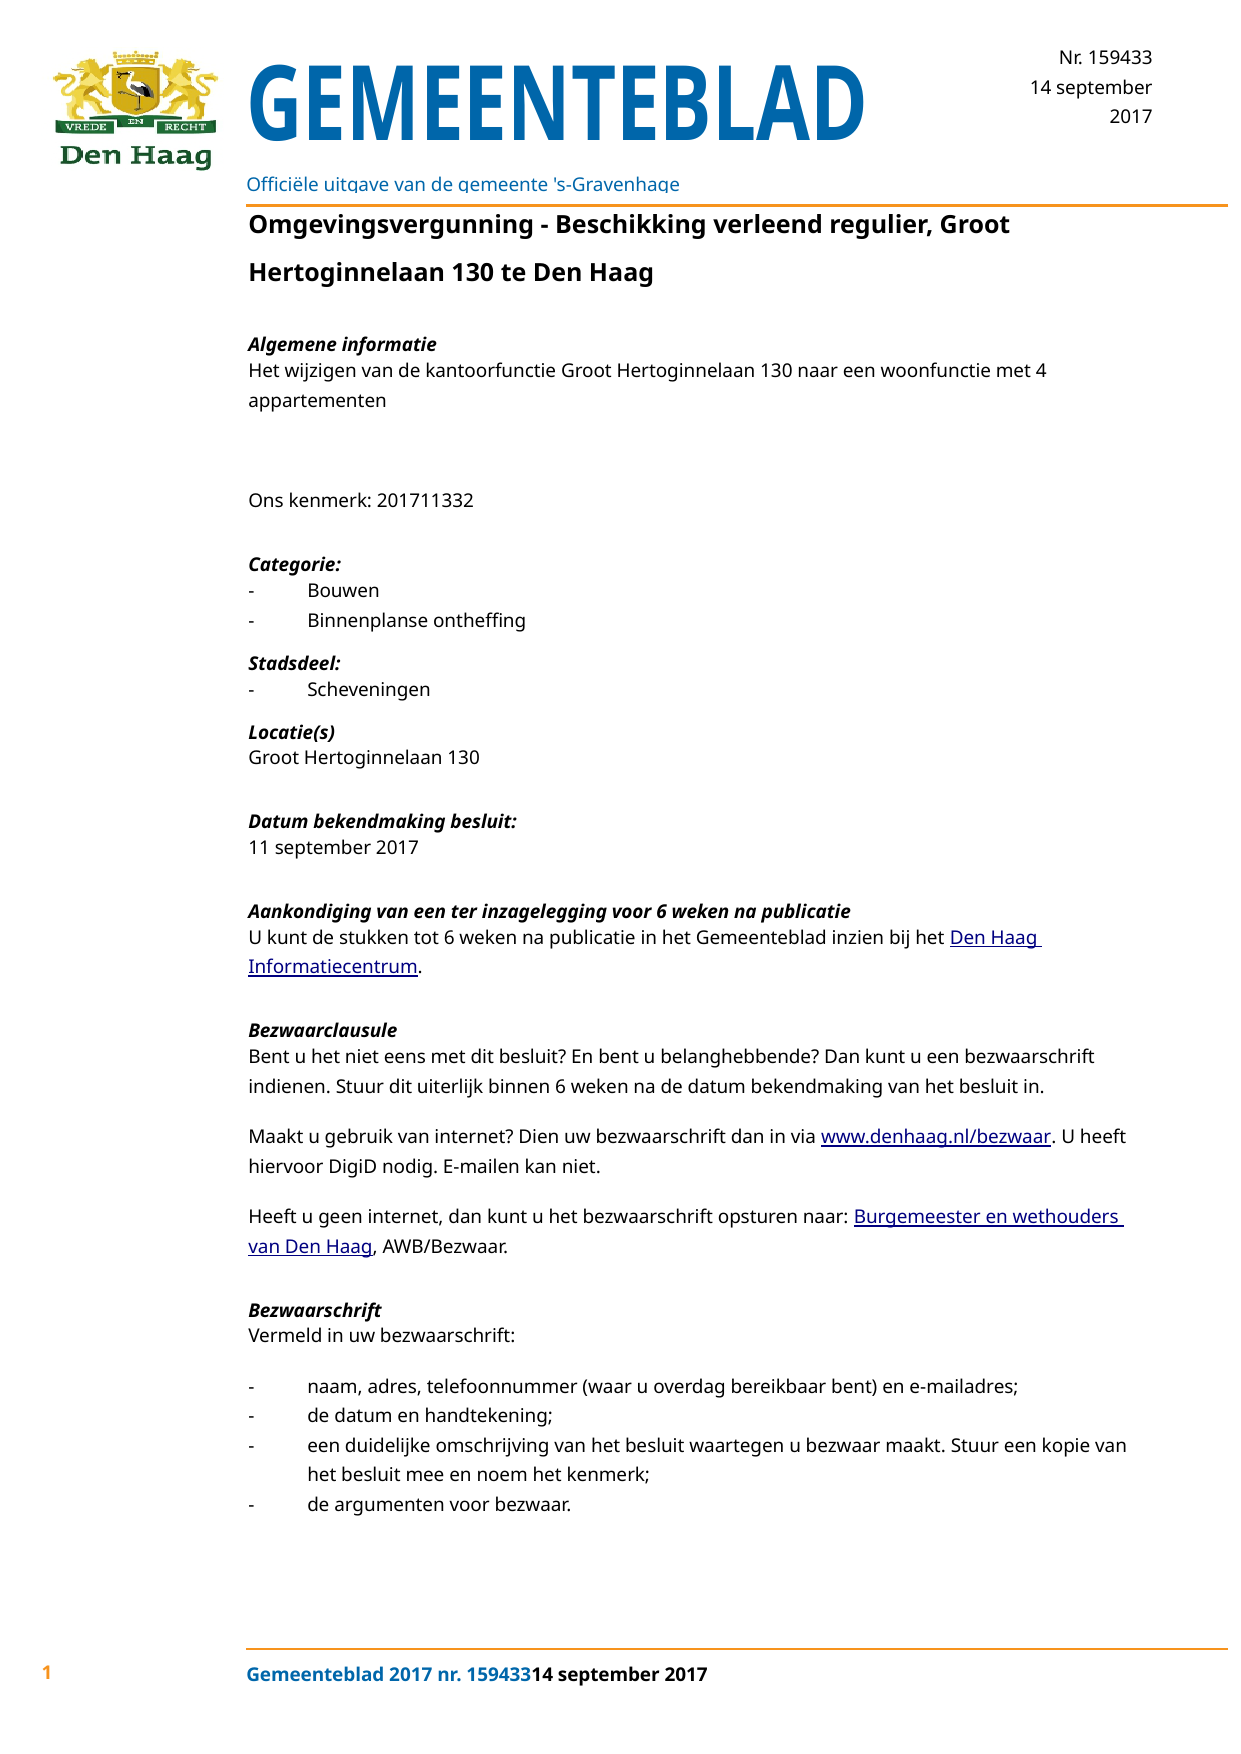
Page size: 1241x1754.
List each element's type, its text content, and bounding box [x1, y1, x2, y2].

list naam, adres, telefoonnummer (waar u overdag bereikbaar bent) en e-mailadres; [248, 1373, 1152, 1399]
text Stadsdeel: [248, 650, 1152, 676]
list Scheveningen [248, 676, 1152, 701]
list de datum en handtekening; [248, 1402, 1152, 1428]
text Het wijzigen van de kantoorfunctie Groot Hertoginnelaan 130 naar een woonfunctie met 4 appartementen [248, 357, 1152, 412]
text 11 september 2017 [248, 834, 1152, 860]
text Bezwaarclausule [248, 1017, 1152, 1043]
text Bezwaarschrift [248, 1297, 1152, 1322]
text U kunt de stukken tot 6 weken na publicatie in het Gemeenteblad inzien bij het Den Haag Informatiecentrum. [248, 924, 1152, 979]
text Algemene informatie [248, 331, 1152, 357]
text Categorie: [248, 552, 1152, 577]
text Ons kenmerk: 201711332 [248, 488, 1152, 513]
list een duidelijke omschrijving van het besluit waartegen u bezwaar maakt. Stuur een kopie van het besluit mee en noem het kenmerk; [248, 1432, 1152, 1487]
picture [41, 47, 231, 172]
text Heeft u geen internet, dan kunt u het bezwaarschrift opsturen naar: Burgemeester en wethouders van Den Haag, AWB/Bezwaar. [248, 1203, 1152, 1258]
list Binnenplanse ontheffing [248, 607, 1152, 633]
text Vermeld in uw bezwaarschrift: [248, 1322, 1152, 1348]
text Omgevingsvergunning - Beschikking verleend regulier, Groot Hertoginnelaan 130 te Den Haag [248, 207, 1152, 288]
text Bent u het niet eens met dit besluit? En bent u belanghebbende? Dan kunt u een bezwaarschrift indienen. Stuur dit uiterlijk binnen 6 weken na de datum bekendmaking van het besluit in. [248, 1043, 1152, 1098]
text Groot Hertoginnelaan 130 [248, 744, 1152, 770]
text Datum bekendmaking besluit: [248, 808, 1152, 834]
list de argumenten voor bezwaar. [248, 1491, 1152, 1517]
text Aankondiging van een ter inzagelegging voor 6 weken na publicatie [248, 898, 1152, 924]
list Bouwen [248, 577, 1152, 603]
text Locatie(s) [248, 719, 1152, 744]
text Maakt u gebruik van internet? Dien uw bezwaarschrift dan in via www.denhaag.nl/bezwaar. U heeft hiervoor DigiD nodig. E-mailen kan niet. [248, 1123, 1152, 1178]
